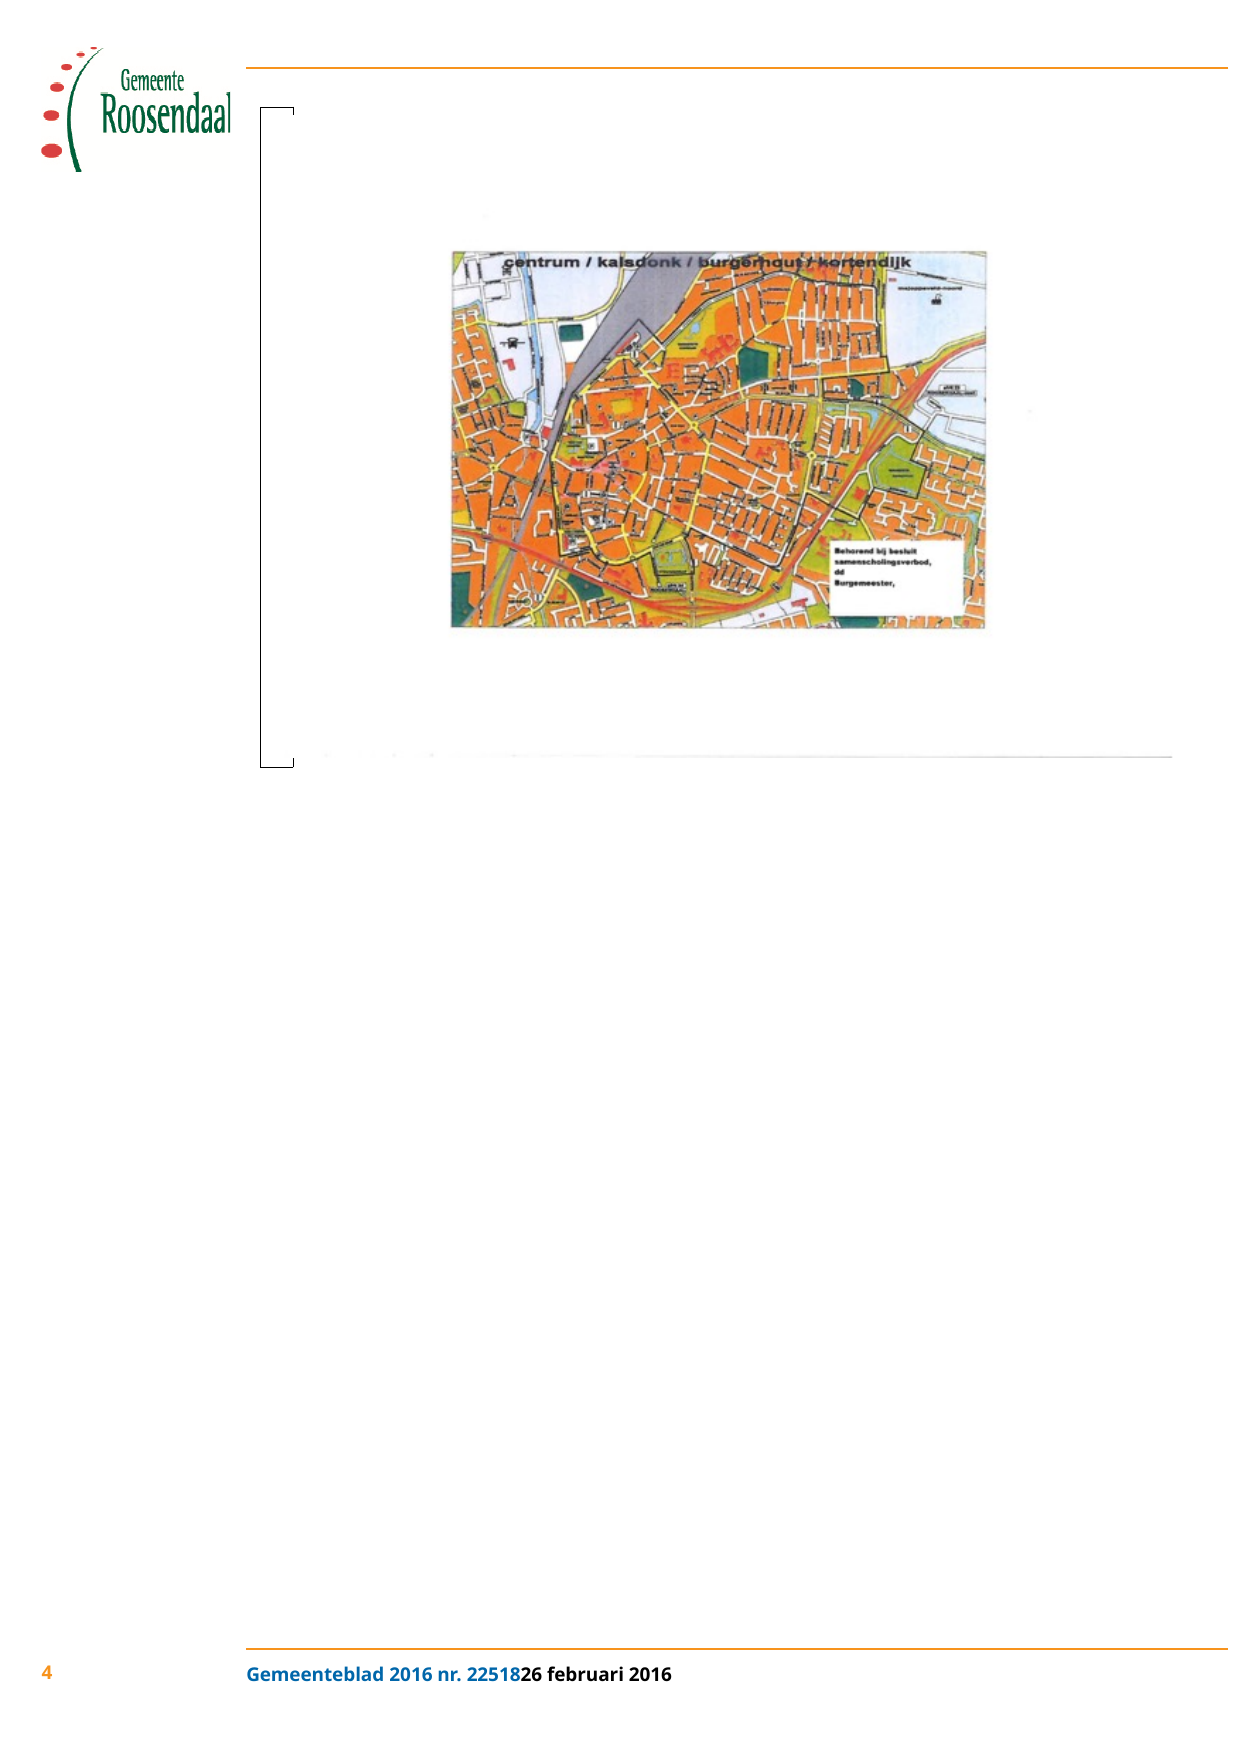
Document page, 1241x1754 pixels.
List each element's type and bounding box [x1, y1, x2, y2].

picture [268, 115, 1173, 758]
picture [41, 47, 231, 172]
